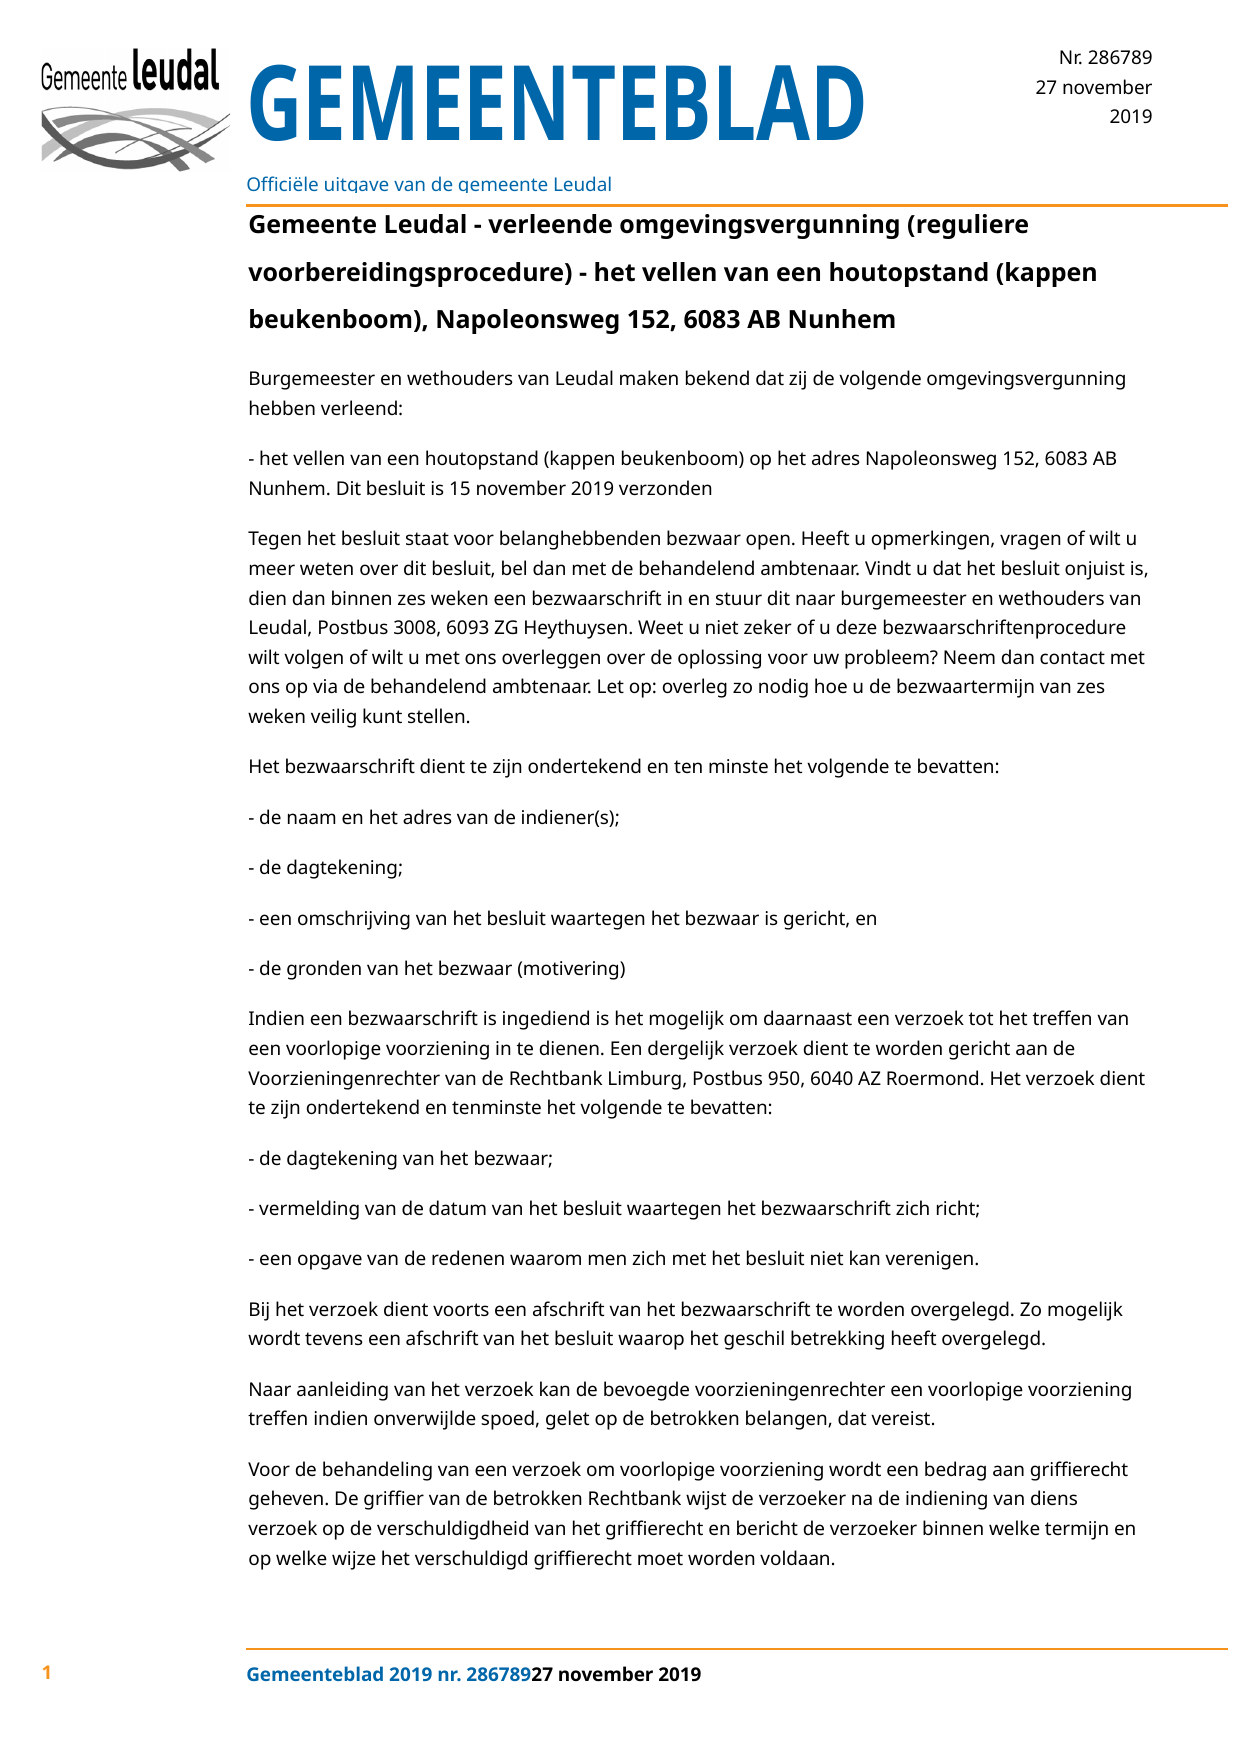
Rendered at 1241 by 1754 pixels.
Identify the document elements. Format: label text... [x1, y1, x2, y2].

text Tegen het besluit staat voor belanghebbenden bezwaar open. Heeft u opmerkingen, vragen of wilt u meer weten over dit besluit, bel dan met de behandelend ambtenaar. Vindt u dat het besluit onjuist is, dien dan binnen zes weken een bezwaarschrift in en stuur dit naar burgemeester en wethouders van Leudal, Postbus 3008, 6093 ZG Heythuysen. Weet u niet zeker of u deze bezwaarschriftenprocedure wilt volgen of wilt u met ons overleggen over de oplossing voor uw probleem? Neem dan contact met ons op via de behandelend ambtenaar. Let op: overleg zo nodig hoe u de bezwaartermijn van zes weken veilig kunt stellen. [248, 526, 1152, 729]
text Indien een bezwaarschrift is ingediend is het mogelijk om daarnaast een verzoek tot het treffen van een voorlopige voorziening in te dienen. Een dergelijk verzoek dient te worden gericht aan de Voorzieningenrechter van de Rechtbank Limburg, Postbus 950, 6040 AZ Roermond. Het verzoek dient te zijn ondertekend en tenminste het volgende te bevatten: [248, 1006, 1152, 1120]
text Het bezwaarschrift dient te zijn ondertekend en ten minste het volgende te bevatten: [248, 753, 1152, 779]
text - de dagtekening van het bezwaar; [248, 1145, 1152, 1170]
text - de gronden van het bezwaar (motivering) [248, 955, 1152, 981]
text Gemeente Leudal - verleende omgevingsvergunning (reguliere voorbereidingsprocedure) - het vellen van een houtopstand (kappen beukenboom), Napoleonsweg 152, 6083 AB Nunhem [248, 207, 1152, 336]
text - een omschrijving van het besluit waartegen het bezwaar is gericht, en [248, 905, 1152, 930]
text Voor de behandeling van een verzoek om voorlopige voorziening wordt een bedrag aan griffierecht geheven. De griffier van de betrokken Rechtbank wijst de verzoeker na de indiening van diens verzoek op de verschuldigdheid van het griffierecht en bericht de verzoeker binnen welke termijn en op welke wijze het verschuldigd griffierecht moet worden voldaan. [248, 1456, 1152, 1570]
picture [41, 47, 231, 172]
text - een opgave van de redenen waarom men zich met het besluit niet kan verenigen. [248, 1246, 1152, 1271]
text - de dagtekening; [248, 854, 1152, 880]
text Bij het verzoek dient voorts een afschrift van het bezwaarschrift te worden overgelegd. Zo mogelijk wordt tevens een afschrift van het besluit waarop het geschil betrekking heeft overgelegd. [248, 1296, 1152, 1351]
text - het vellen van een houtopstand (kappen beukenboom) op het adres Napoleonsweg 152, 6083 AB Nunhem. Dit besluit is 15 november 2019 verzonden [248, 446, 1152, 501]
text Burgemeester en wethouders van Leudal maken bekend dat zij de volgende omgevingsvergunning hebben verleend: [248, 366, 1152, 421]
text Naar aanleiding van het verzoek kan de bevoegde voorzieningenrechter een voorlopige voorziening treffen indien onverwijlde spoed, gelet op de betrokken belangen, dat vereist. [248, 1376, 1152, 1431]
text - de naam en het adres van de indiener(s); [248, 804, 1152, 829]
text - vermelding van de datum van het besluit waartegen het bezwaarschrift zich richt; [248, 1195, 1152, 1221]
